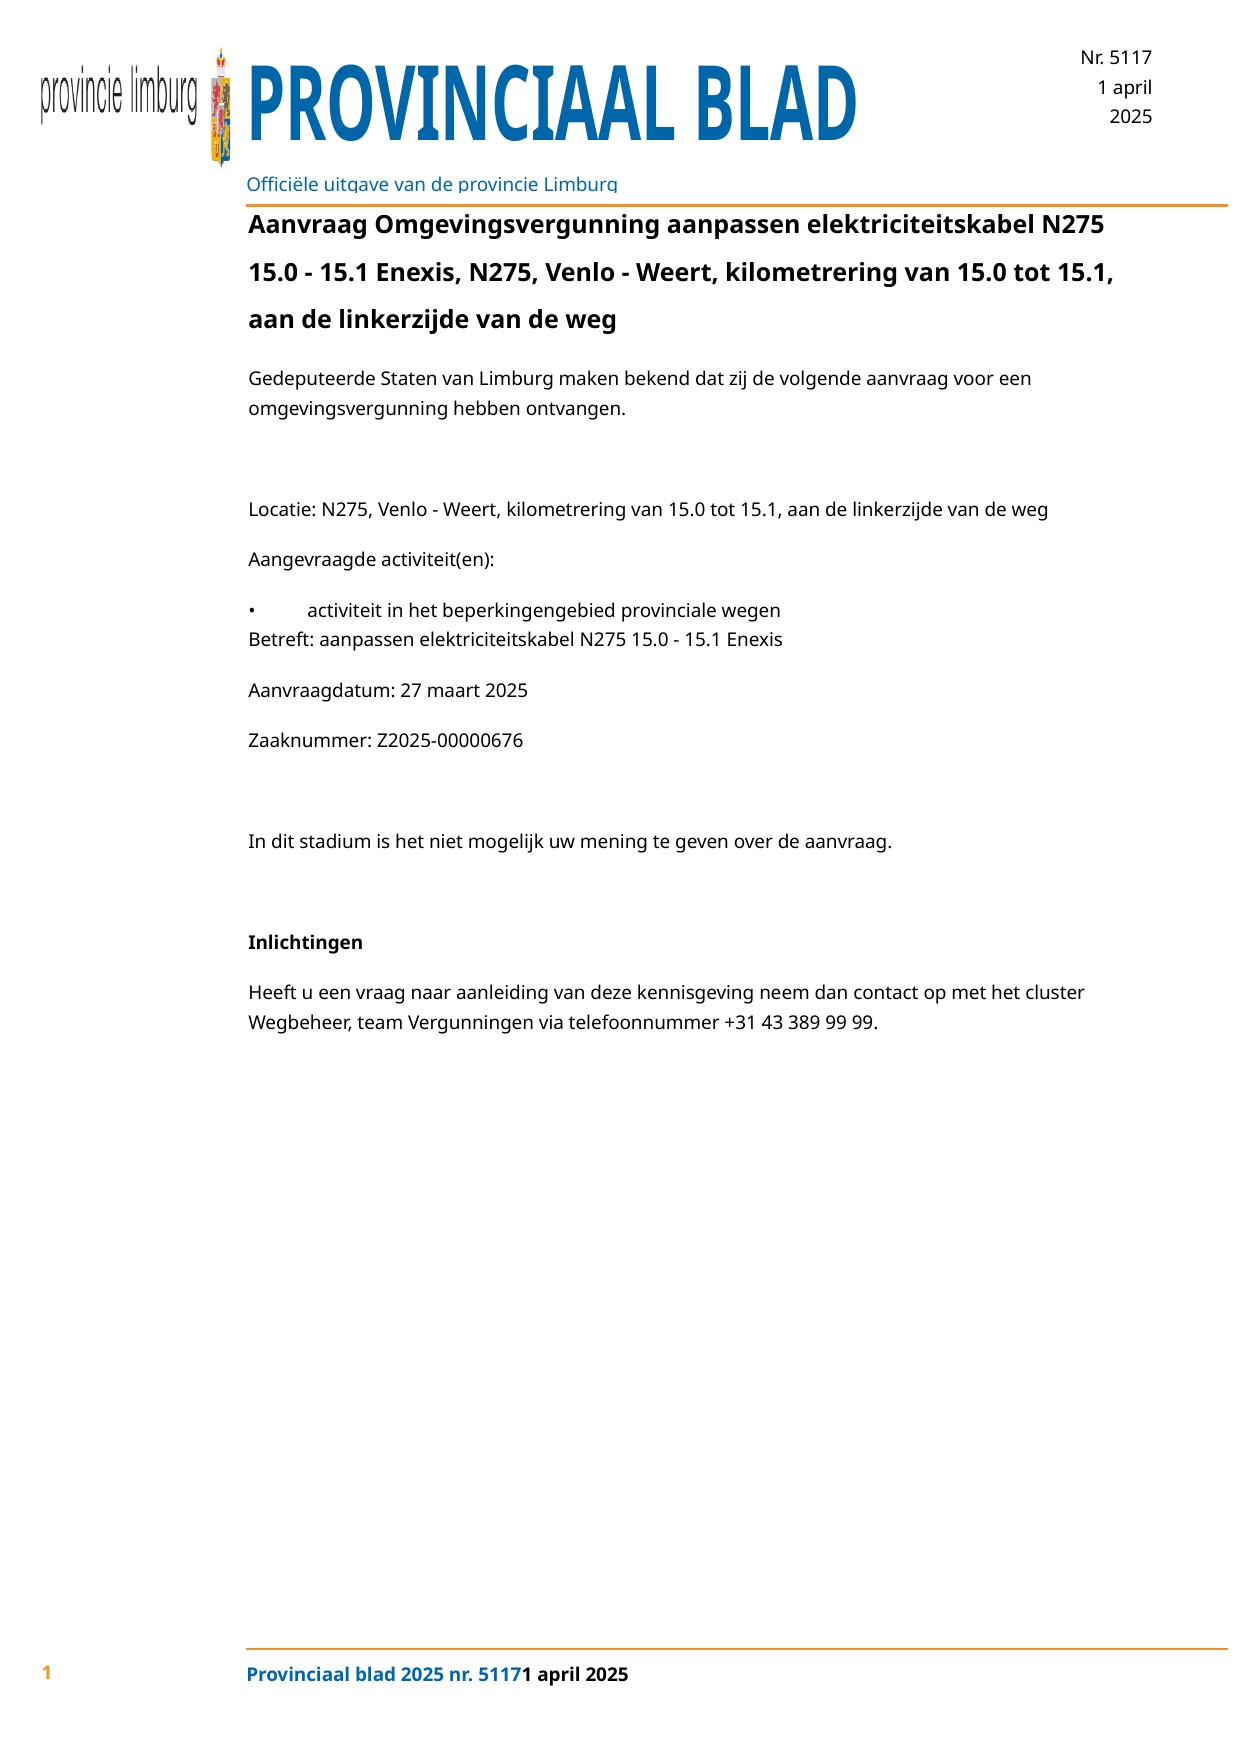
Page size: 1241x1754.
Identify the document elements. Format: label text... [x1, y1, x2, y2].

text In dit stadium is het niet mogelijk uw mening te geven over de aanvraag. [248, 828, 1152, 854]
list activiteit in het beperkingengebied provinciale wegen [248, 597, 1152, 622]
text Aanvraag Omgevingsvergunning aanpassen elektriciteitskabel N275 15.0 - 15.1 Enexis, N275, Venlo - Weert, kilometrering van 15.0 tot 15.1, aan de linkerzijde van de weg [248, 207, 1152, 336]
text Gedeputeerde Staten van Limburg maken bekend dat zij de volgende aanvraag voor een omgevingsvergunning hebben ontvangen. [248, 366, 1152, 421]
text Inlichtingen [248, 929, 1152, 954]
text Zaaknummer: Z2025-00000676 [248, 727, 1152, 753]
text Heeft u een vraag naar aanleiding van deze kennisgeving neem dan contact op met het cluster Wegbeheer, team Vergunningen via telefoonnummer +31 43 389 99 99. [248, 979, 1152, 1034]
text Aanvraagdatum: 27 maart 2025 [248, 677, 1152, 702]
text Aangevraagde activiteit(en): [248, 546, 1152, 572]
text Locatie: N275, Venlo - Weert, kilometrering van 15.0 tot 15.1, aan de linkerzijde van de weg [248, 496, 1152, 522]
text Betreft: aanpassen elektriciteitskabel N275 15.0 - 15.1 Enexis [248, 626, 1152, 652]
picture [41, 47, 231, 172]
